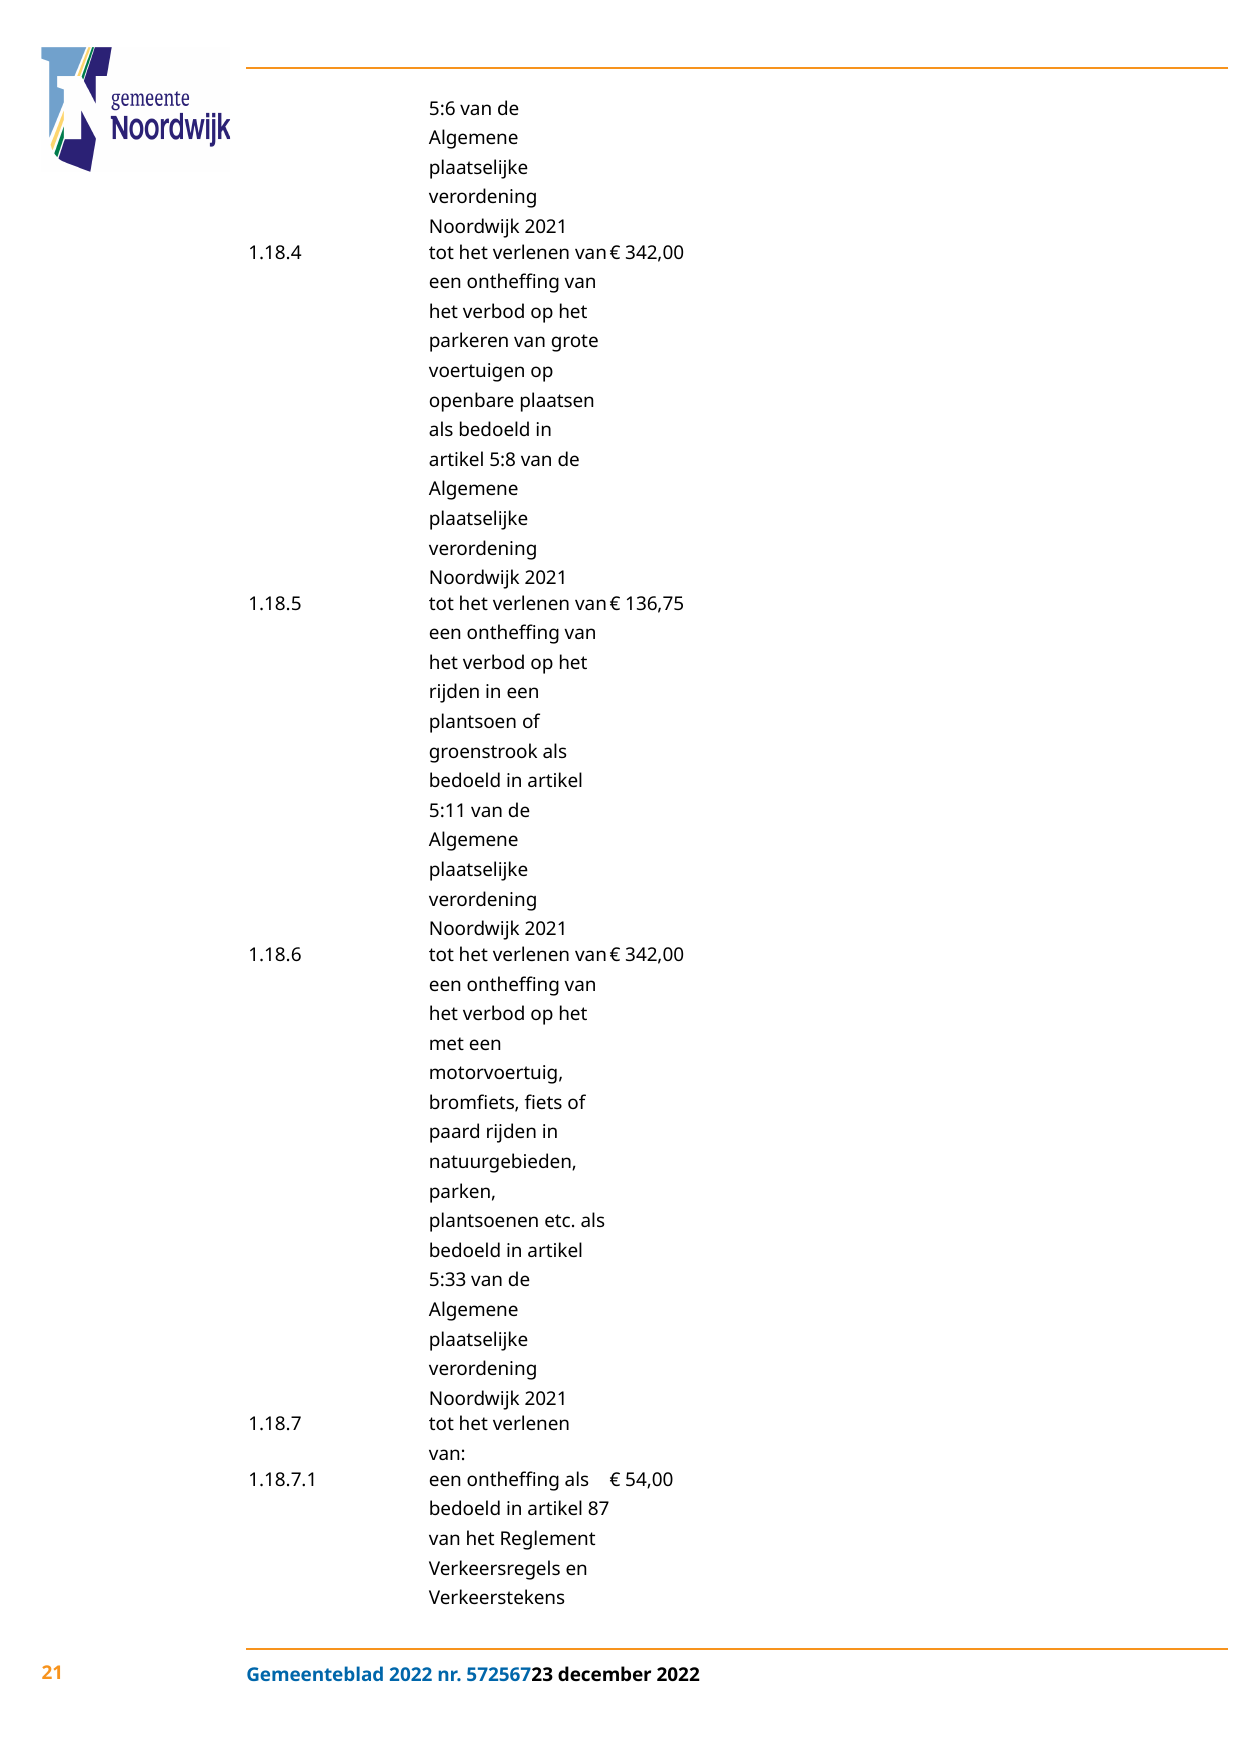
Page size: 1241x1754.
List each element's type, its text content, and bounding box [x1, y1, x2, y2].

table_cell [248, 95, 429, 239]
table_cell [971, 95, 1152, 239]
table_cell [609, 95, 971, 239]
table_cell [971, 1466, 1152, 1610]
table_cell 5:6 van de Algemene plaatselijke verordening Noordwijk 2021 [429, 95, 609, 239]
table_cell [971, 1411, 1152, 1466]
table_cell [971, 239, 1152, 590]
table_cell 1.18.6 [248, 941, 429, 1411]
table_cell tot het verlenen van: [429, 1411, 609, 1466]
table_cell [971, 590, 1152, 941]
table_cell € 54,00 [609, 1466, 971, 1610]
table_cell [971, 941, 1152, 1411]
table_cell € 136,75 [609, 590, 971, 941]
table_cell tot het verlenen van een ontheffing van het verbod op het parkeren van grote voertuigen op openbare plaatsen als bedoeld in artikel 5:8 van de Algemene plaatselijke verordening Noordwijk 2021 [429, 239, 609, 590]
table_cell 1.18.5 [248, 590, 429, 941]
table_cell [609, 1411, 971, 1466]
picture [41, 47, 231, 172]
table_cell € 342,00 [609, 941, 971, 1411]
table_cell tot het verlenen van een ontheffing van het verbod op het rijden in een plantsoen of groenstrook als bedoeld in artikel 5:11 van de Algemene plaatselijke verordening Noordwijk 2021 [429, 590, 609, 941]
table_cell 1.18.7.1 [248, 1466, 429, 1610]
table_cell 1.18.7 [248, 1411, 429, 1466]
table_cell tot het verlenen van een ontheffing van het verbod op het met een motorvoertuig, bromfiets, fiets of paard rijden in natuurgebieden, parken, plantsoenen etc. als bedoeld in artikel 5:33 van de Algemene plaatselijke verordening Noordwijk 2021 [429, 941, 609, 1411]
table_cell 1.18.4 [248, 239, 429, 590]
table_cell € 342,00 [609, 239, 971, 590]
table_cell een ontheffing als bedoeld in artikel 87 van het Reglement Verkeersregels en Verkeerstekens [429, 1466, 609, 1610]
